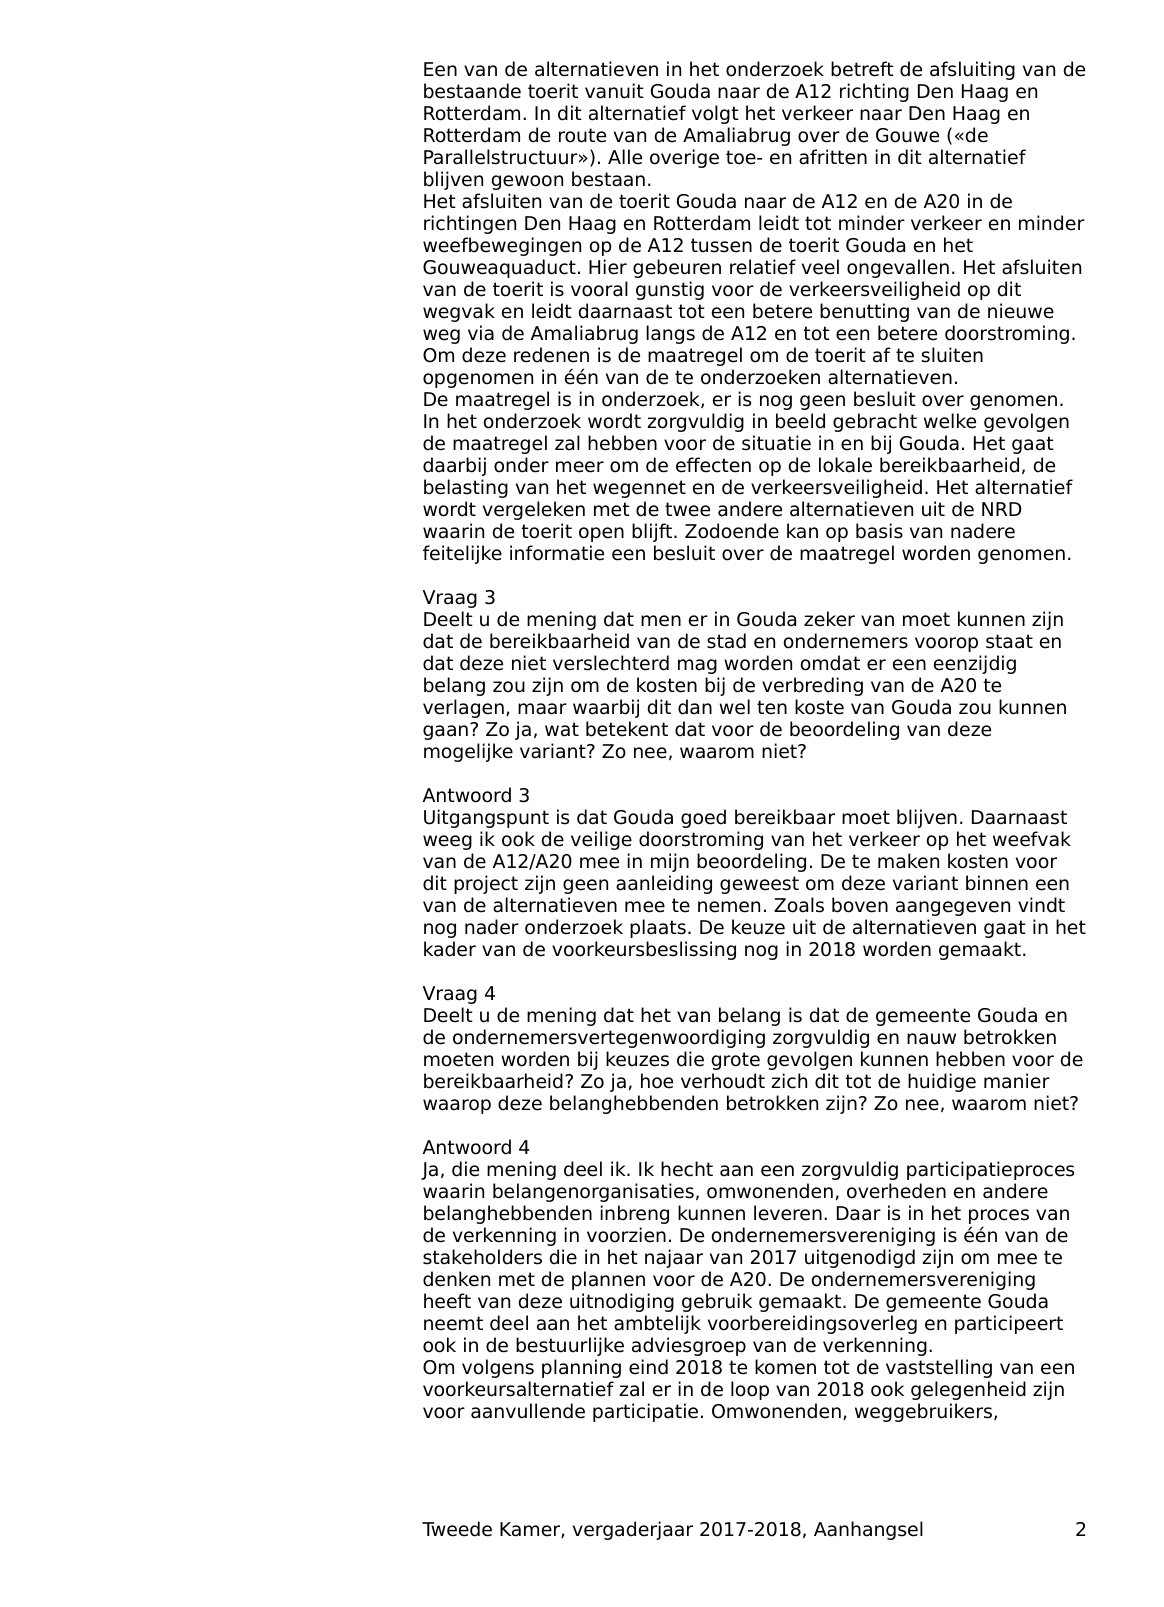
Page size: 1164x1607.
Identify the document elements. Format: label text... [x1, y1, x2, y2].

text Deelt u de mening dat het van belang is dat de gemeente Gouda en de ondernemersvertegenwoordiging zorgvuldig en nauw betrokken moeten worden bij keuzes die grote gevolgen kunnen hebben voor de bereikbaarheid? Zo ja, hoe verhoudt zich dit tot de huidige manier waarop deze belanghebbenden betrokken zijn? Zo nee, waarom niet? [422, 1005, 1087, 1115]
text Uitgangspunt is dat Gouda goed bereikbaar moet blijven. Daarnaast weeg ik ook de veilige doorstroming van het verkeer op het weefvak van de A12/A20 mee in mijn beoordeling. De te maken kosten voor dit project zijn geen aanleiding geweest om deze variant binnen een van de alternatieven mee te nemen. Zoals boven aangegeven vindt nog nader onderzoek plaats. De keuze uit de alternatieven gaat in het kader van de voorkeursbeslissing nog in 2018 worden gemaakt. [422, 807, 1087, 961]
text De maatregel is in onderzoek, er is nog geen besluit over genomen. In het onderzoek wordt zorgvuldig in beeld gebracht welke gevolgen de maatregel zal hebben voor de situatie in en bij Gouda. Het gaat daarbij onder meer om de effecten op de lokale bereikbaarheid, de belasting van het wegennet en de verkeersveiligheid. Het alternatief wordt vergeleken met de twee andere alternatieven uit de NRD waarin de toerit open blijft. Zodoende kan op basis van nadere feitelijke informatie een besluit over de maatregel worden genomen. [422, 389, 1087, 564]
text Deelt u de mening dat men er in Gouda zeker van moet kunnen zijn dat de bereikbaarheid van de stad en ondernemers voorop staat en dat deze niet verslechterd mag worden omdat er een eenzijdig belang zou zijn om de kosten bij de verbreding van de A20 te verlagen, maar waarbij dit dan wel ten koste van Gouda zou kunnen gaan? Zo ja, wat betekent dat voor de beoordeling van deze mogelijke variant? Zo nee, waarom niet? [422, 609, 1087, 763]
text Ja, die mening deel ik. Ik hecht aan een zorgvuldig participatieproces waarin belangenorganisaties, omwonenden, overheden en andere belanghebbenden inbreng kunnen leveren. Daar is in het proces van de verkenning in voorzien. De ondernemersvereniging is één van de stakeholders die in het najaar van 2017 uitgenodigd zijn om mee te denken met de plannen voor de A20. De ondernemersvereniging heeft van deze uitnodiging gebruik gemaakt. De gemeente Gouda neemt deel aan het ambtelijk voorbereidingsoverleg en participeert ook in de bestuurlijke adviesgroep van de verkenning. [422, 1159, 1087, 1357]
text Vraag 4 [422, 983, 1087, 1005]
text Een van de alternatieven in het onderzoek betreft de afsluiting van de bestaande toerit vanuit Gouda naar de A12 richting Den Haag en Rotterdam. In dit alternatief volgt het verkeer naar Den Haag en Rotterdam de route van de Amaliabrug over de Gouwe («de Parallelstructuur»). Alle overige toe- en afritten in dit alternatief blijven gewoon bestaan. [422, 59, 1087, 191]
text Antwoord 4 [422, 1137, 1087, 1159]
text Vraag 3 [422, 587, 1087, 609]
text Om volgens planning eind 2018 te komen tot de vaststelling van een voorkeursalternatief zal er in de loop van 2018 ook gelegenheid zijn voor aanvullende participatie. Omwonenden, weggebruikers, [422, 1357, 1087, 1423]
text Antwoord 3 [422, 785, 1087, 807]
text Het afsluiten van de toerit Gouda naar de A12 en de A20 in de richtingen Den Haag en Rotterdam leidt tot minder verkeer en minder weefbewegingen op de A12 tussen de toerit Gouda en het Gouweaquaduct. Hier gebeuren relatief veel ongevallen. Het afsluiten van de toerit is vooral gunstig voor de verkeersveiligheid op dit wegvak en leidt daarnaast tot een betere benutting van de nieuwe weg via de Amaliabrug langs de A12 en tot een betere doorstroming. Om deze redenen is de maatregel om de toerit af te sluiten opgenomen in één van de te onderzoeken alternatieven. [422, 191, 1087, 389]
